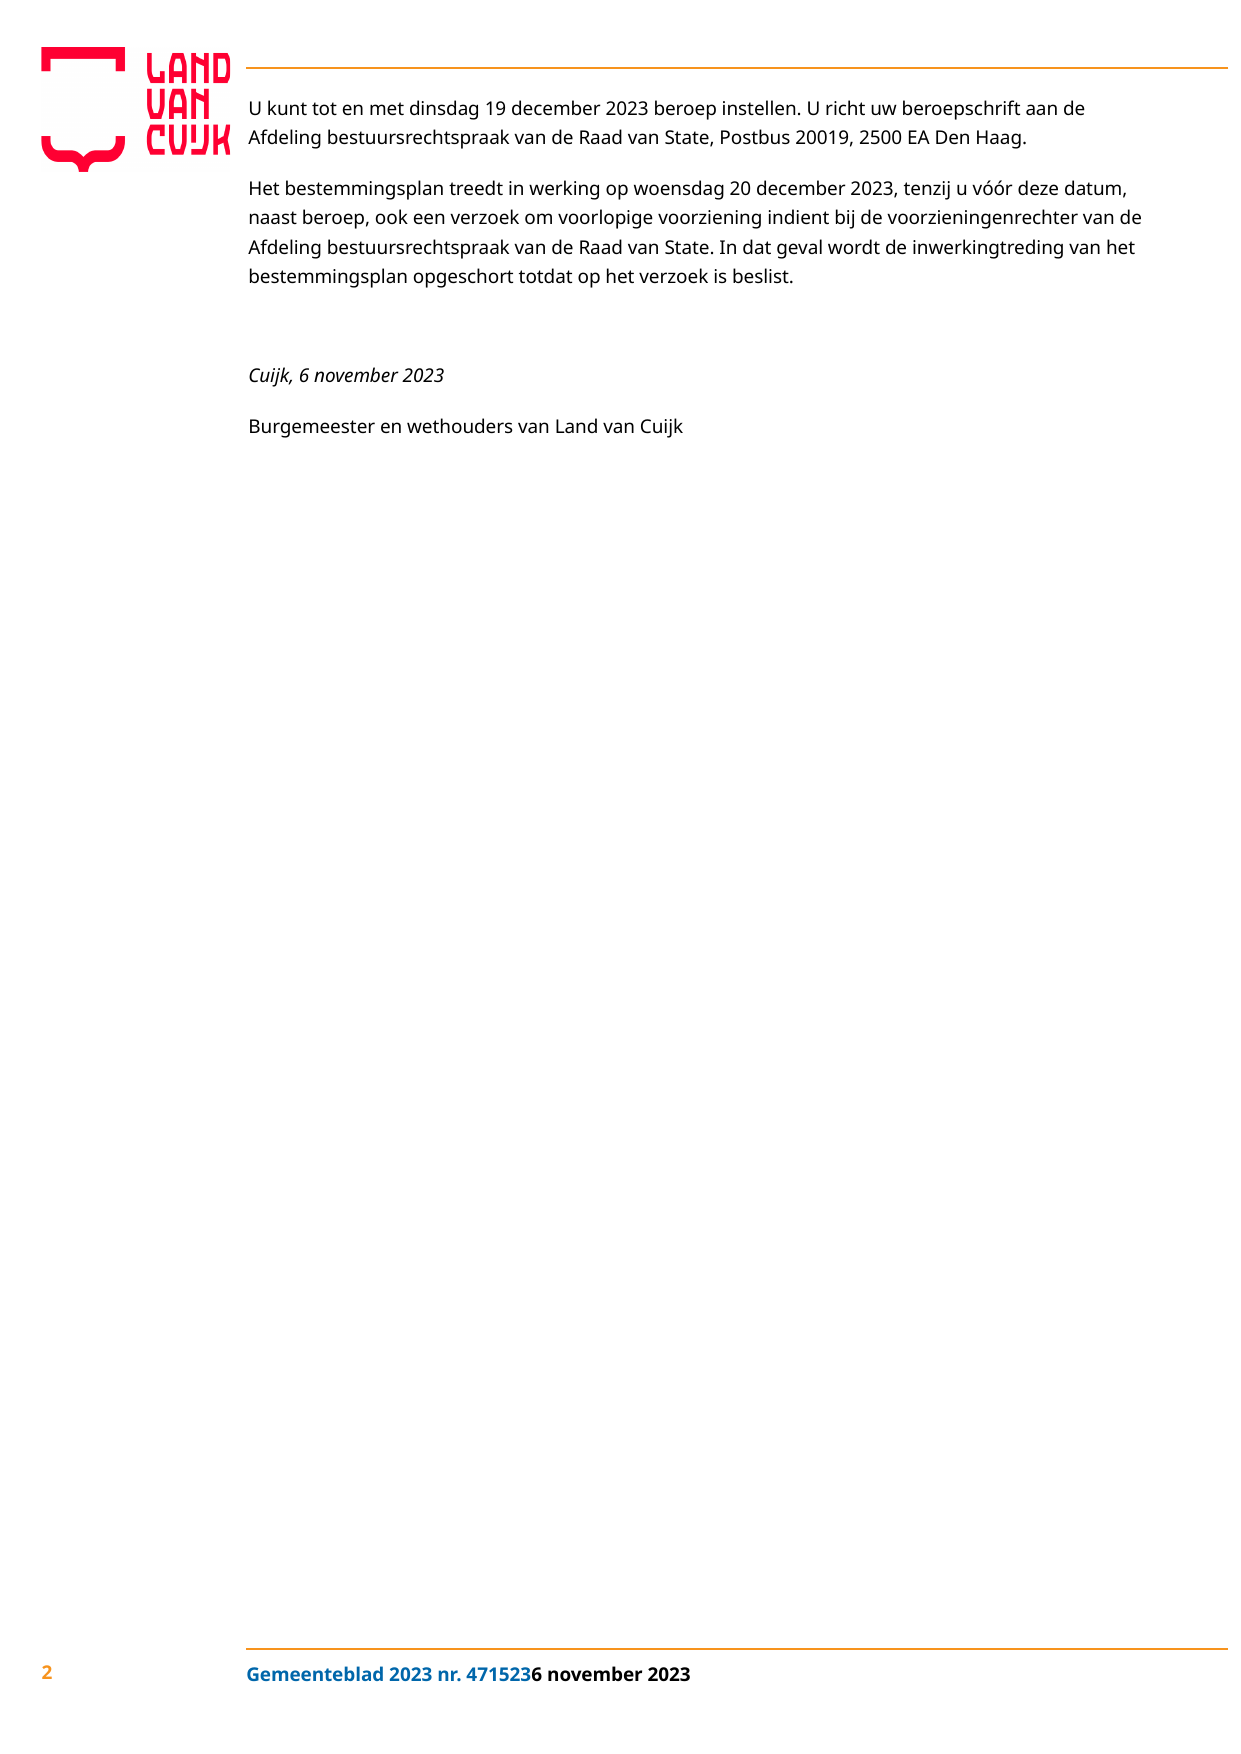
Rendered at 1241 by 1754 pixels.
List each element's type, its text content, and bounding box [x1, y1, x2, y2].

text Cuijk, 6 november 2023 [248, 362, 1152, 387]
picture [41, 47, 231, 172]
text Het bestemmingsplan treedt in werking op woensdag 20 december 2023, tenzij u vóór deze datum, naast beroep, ook een verzoek om voorlopige voorziening indient bij de voorzieningenrechter van de Afdeling bestuursrechtspraak van de Raad van State. In dat geval wordt de inwerkingtreding van het bestemmingsplan opgeschort totdat op het verzoek is beslist. [248, 175, 1152, 289]
text Burgemeester en wethouders van Land van Cuijk [248, 413, 1152, 439]
text U kunt tot en met dinsdag 19 december 2023 beroep instellen. U richt uw beroepschrift aan de Afdeling bestuursrechtspraak van de Raad van State, Postbus 20019, 2500 EA Den Haag. [248, 95, 1152, 150]
